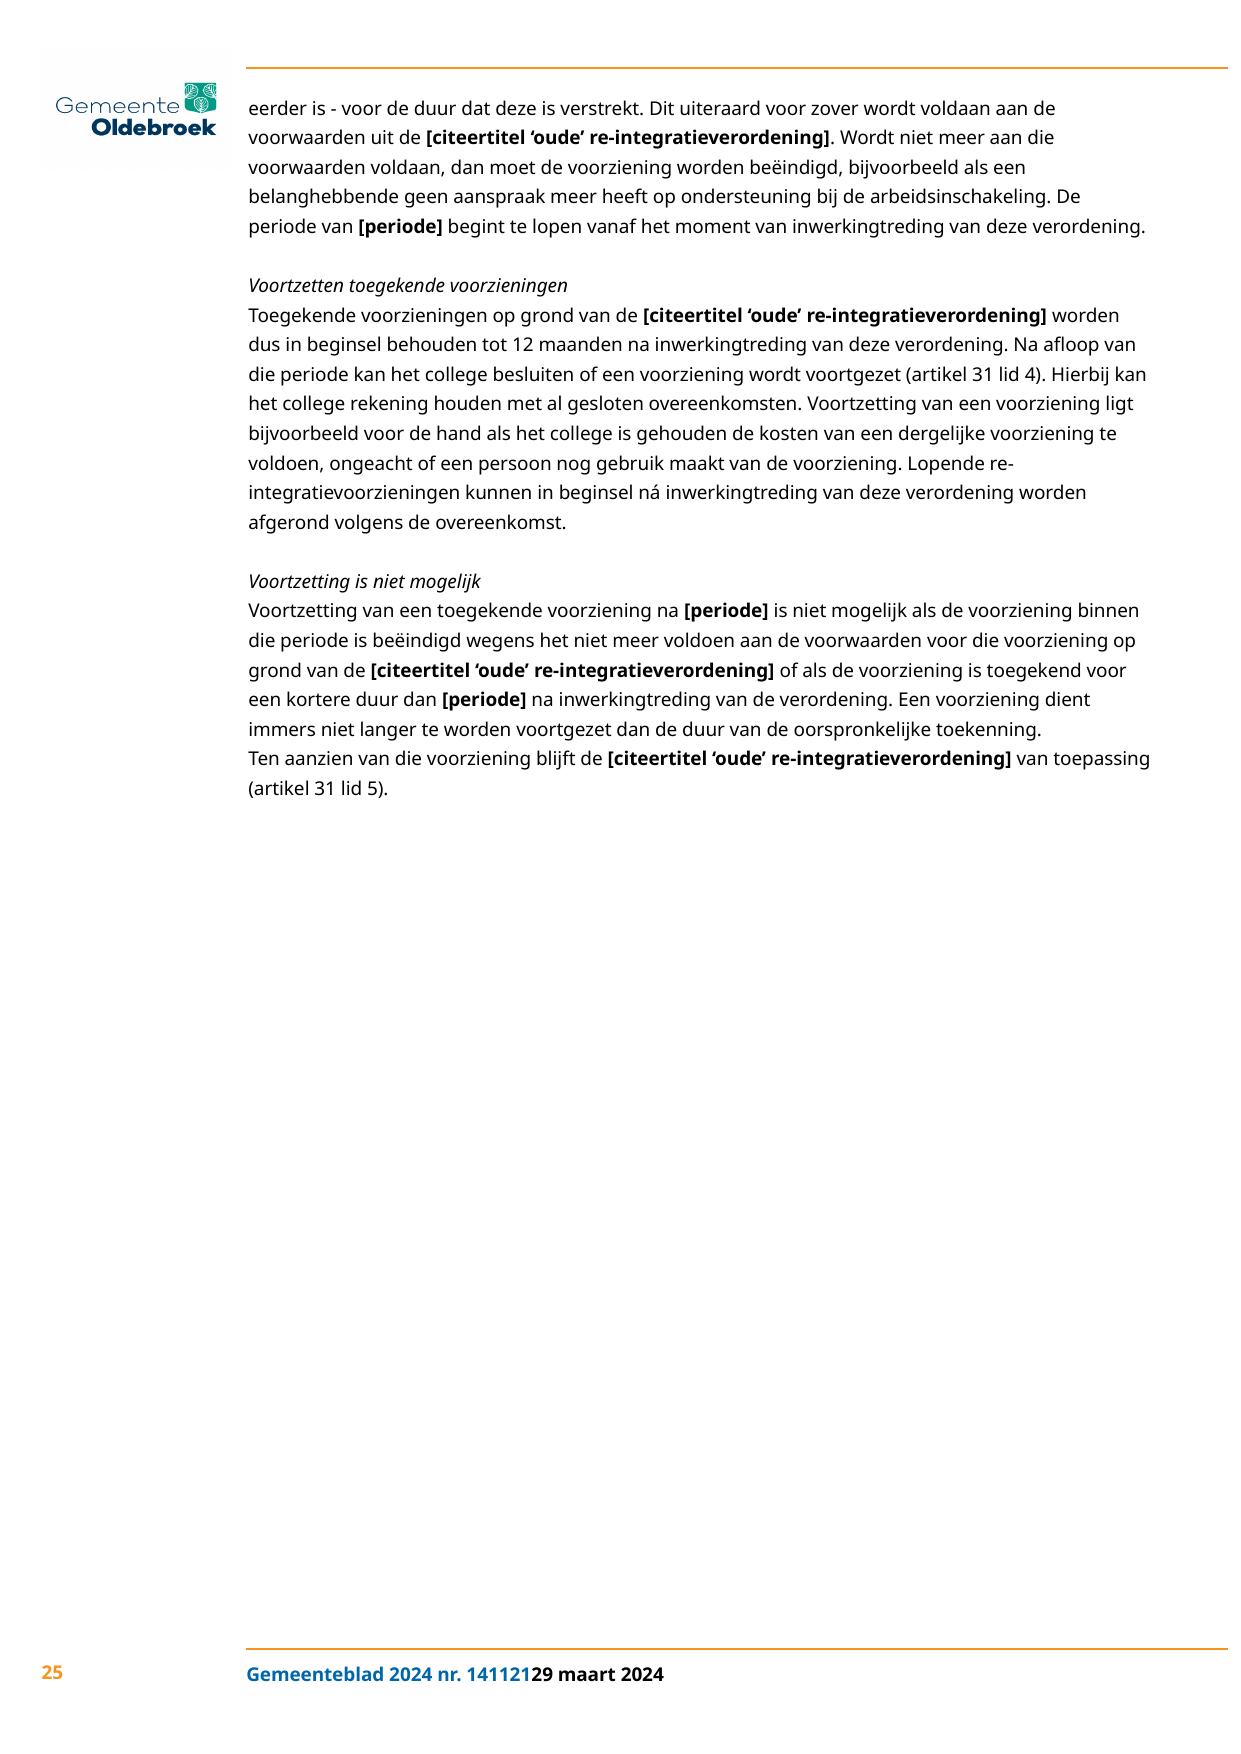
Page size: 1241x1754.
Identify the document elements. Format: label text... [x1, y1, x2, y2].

text Voortzetting van een toegekende voorziening na [periode] is niet mogelijk als de voorziening binnen die periode is beëindigd wegens het niet meer voldoen aan de voorwaarden voor die voorziening op grond van de [citeertitel ‘oude’ re-integratieverordening] of als de voorziening is toegekend voor een kortere duur dan [periode] na inwerkingtreding van de verordening. Een voorziening dient immers niet langer te worden voortgezet dan de duur van de oorspronkelijke toekenning. [248, 598, 1152, 742]
text eerder is - voor de duur dat deze is verstrekt. Dit uiteraard voor zover wordt voldaan aan de voorwaarden uit de [citeertitel ‘oude’ re-integratieverordening]. Wordt niet meer aan die voorwaarden voldaan, dan moet de voorziening worden beëindigd, bijvoorbeeld als een belanghebbende geen aanspraak meer heeft op ondersteuning bij de arbeidsinschakeling. De periode van [periode] begint te lopen vanaf het moment van inwerkingtreding van deze verordening. [248, 95, 1152, 239]
text Ten aanzien van die voorziening blijft de [citeertitel ‘oude’ re-integratieverordening] van toepassing (artikel 31 lid 5). [248, 746, 1152, 801]
text Toegekende voorzieningen op grond van de [citeertitel ‘oude’ re-integratieverordening] worden dus in beginsel behouden tot 12 maanden na inwerkingtreding van deze verordening. Na afloop van die periode kan het college besluiten of een voorziening wordt voortgezet (artikel 31 lid 4). Hierbij kan het college rekening houden met al gesloten overeenkomsten. Voortzetting van een voorziening ligt bijvoorbeeld voor de hand als het college is gehouden de kosten van een dergelijke voorziening te voldoen, ongeacht of een persoon nog gebruik maakt van de voorziening. Lopende re-integratievoorzieningen kunnen in beginsel ná inwerkingtreding van deze verordening worden afgerond volgens de overeenkomst. [248, 302, 1152, 535]
picture [41, 47, 231, 172]
text Voortzetten toegekende voorzieningen [248, 272, 1152, 298]
text Voortzetting is niet mogelijk [248, 568, 1152, 594]
